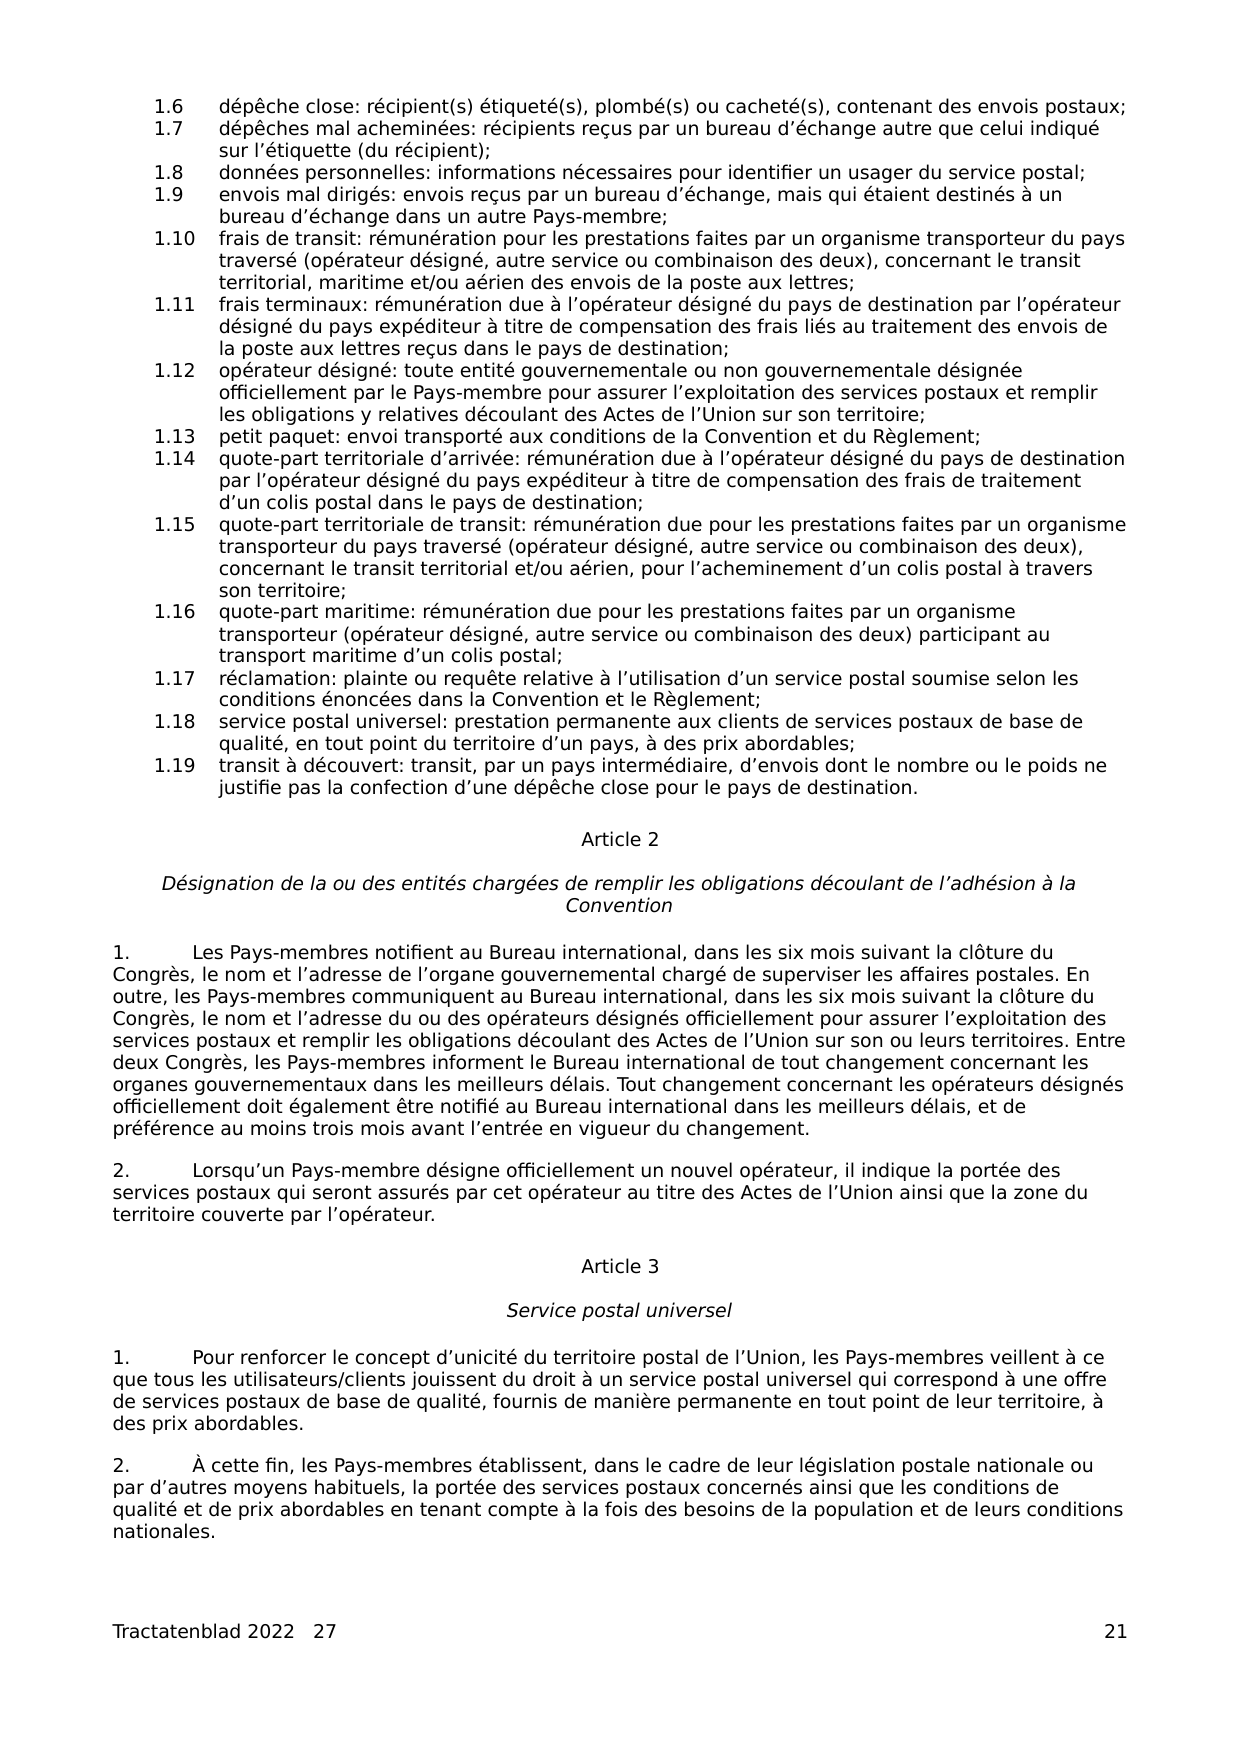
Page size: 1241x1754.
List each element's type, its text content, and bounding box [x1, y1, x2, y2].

text 1.11 frais terminaux: rémunération due à l’opérateur désigné du pays de destination par l’opérateur désigné du pays expéditeur à titre de compensation des frais liés au traitement des envois de la poste aux lettres reçus dans le pays de destination; [153, 294, 1128, 360]
text 1. Les Pays-membres notifient au Bureau international, dans les six mois suivant la clôture du Congrès, le nom et l’adresse de l’organe gouvernemental chargé de superviser les affaires postales. En outre, les Pays-membres communiquent au Bureau international, dans les six mois suivant la clôture du Congrès, le nom et l’adresse du ou des opérateurs désignés officiellement pour assurer l’exploitation des services postaux et remplir les obligations découlant des Actes de l’Union sur son ou leurs territoires. Entre deux Congrès, les Pays-membres informent le Bureau international de tout changement concernant les organes gouvernementaux dans les meilleurs délais. Tout changement concernant les opérateurs désignés officiellement doit également être notifié au Bureau international dans les meilleurs délais, et de préférence au moins trois mois avant l’entrée en vigueur du changement. [112, 942, 1128, 1140]
text 1.6 dépêche close: récipient(s) étiqueté(s), plombé(s) ou cacheté(s), contenant des envois postaux; [153, 96, 1128, 118]
text 1.9 envois mal dirigés: envois reçus par un bureau d’échange, mais qui étaient destinés à un bureau d’échange dans un autre Pays-membre; [153, 184, 1128, 228]
subtitle Article 3 Service postal universel [112, 1256, 1128, 1322]
text 1.7 dépêches mal acheminées: récipients reçus par un bureau d’échange autre que celui indiqué sur l’étiquette (du récipient); [153, 118, 1128, 162]
text 1.19 transit à découvert: transit, par un pays intermédiaire, d’envois dont le nombre ou le poids ne justifie pas la confection d’une dépêche close pour le pays de destination. [153, 755, 1128, 799]
text 1.17 réclamation: plainte ou requête relative à l’utilisation d’un service postal soumise selon les conditions énoncées dans la Convention et le Règlement; [153, 667, 1128, 711]
text 1.8 données personnelles: informations nécessaires pour identifier un usager du service postal; [153, 162, 1128, 184]
text 1.16 quote-part maritime: rémunération due pour les prestations faites par un organisme transporteur (opérateur désigné, autre service ou combinaison des deux) participant au transport maritime d’un colis postal; [153, 601, 1128, 667]
text 1.12 opérateur désigné: toute entité gouvernementale ou non gouvernementale désignée officiellement par le Pays-membre pour assurer l’exploitation des services postaux et remplir les obligations y relatives découlant des Actes de l’Union sur son territoire; [153, 360, 1128, 426]
text 2. Lorsqu’un Pays-membre désigne officiellement un nouvel opérateur, il indique la portée des services postaux qui seront assurés par cet opérateur au titre des Actes de l’Union ainsi que la zone du territoire couverte par l’opérateur. [112, 1160, 1128, 1226]
subtitle Article 2 Désignation de la ou des entités chargées de remplir les obligations découlant de l’adhésion à la Convention [112, 829, 1128, 917]
text 1.18 service postal universel: prestation permanente aux clients de services postaux de base de qualité, en tout point du territoire d’un pays, à des prix abordables; [153, 711, 1128, 755]
text 2. À cette fin, les Pays-membres établissent, dans le cadre de leur législation postale nationale ou par d’autres moyens habituels, la portée des services postaux concernés ainsi que les conditions de qualité et de prix abordables en tenant compte à la fois des besoins de la population et de leurs conditions nationales. [112, 1455, 1128, 1543]
text 1.13 petit paquet: envoi transporté aux conditions de la Convention et du Règlement; [153, 426, 1128, 448]
text 1.14 quote-part territoriale d’arrivée: rémunération due à l’opérateur désigné du pays de destination par l’opérateur désigné du pays expéditeur à titre de compensation des frais de traitement d’un colis postal dans le pays de destination; [153, 448, 1128, 513]
text 1.15 quote-part territoriale de transit: rémunération due pour les prestations faites par un organisme transporteur du pays traversé (opérateur désigné, autre service ou combinaison des deux), concernant le transit territorial et/ou aérien, pour l’acheminement d’un colis postal à travers son territoire; [153, 513, 1128, 601]
text 1.10 frais de transit: rémunération pour les prestations faites par un organisme transporteur du pays traversé (opérateur désigné, autre service ou combinaison des deux), concernant le transit territorial, maritime et/ou aérien des envois de la poste aux lettres; [153, 228, 1128, 294]
text 1. Pour renforcer le concept d’unicité du territoire postal de l’Union, les Pays-membres veillent à ce que tous les utilisateurs/clients jouissent du droit à un service postal universel qui correspond à une offre de services postaux de base de qualité, fournis de manière permanente en tout point de leur territoire, à des prix abordables. [112, 1347, 1128, 1435]
